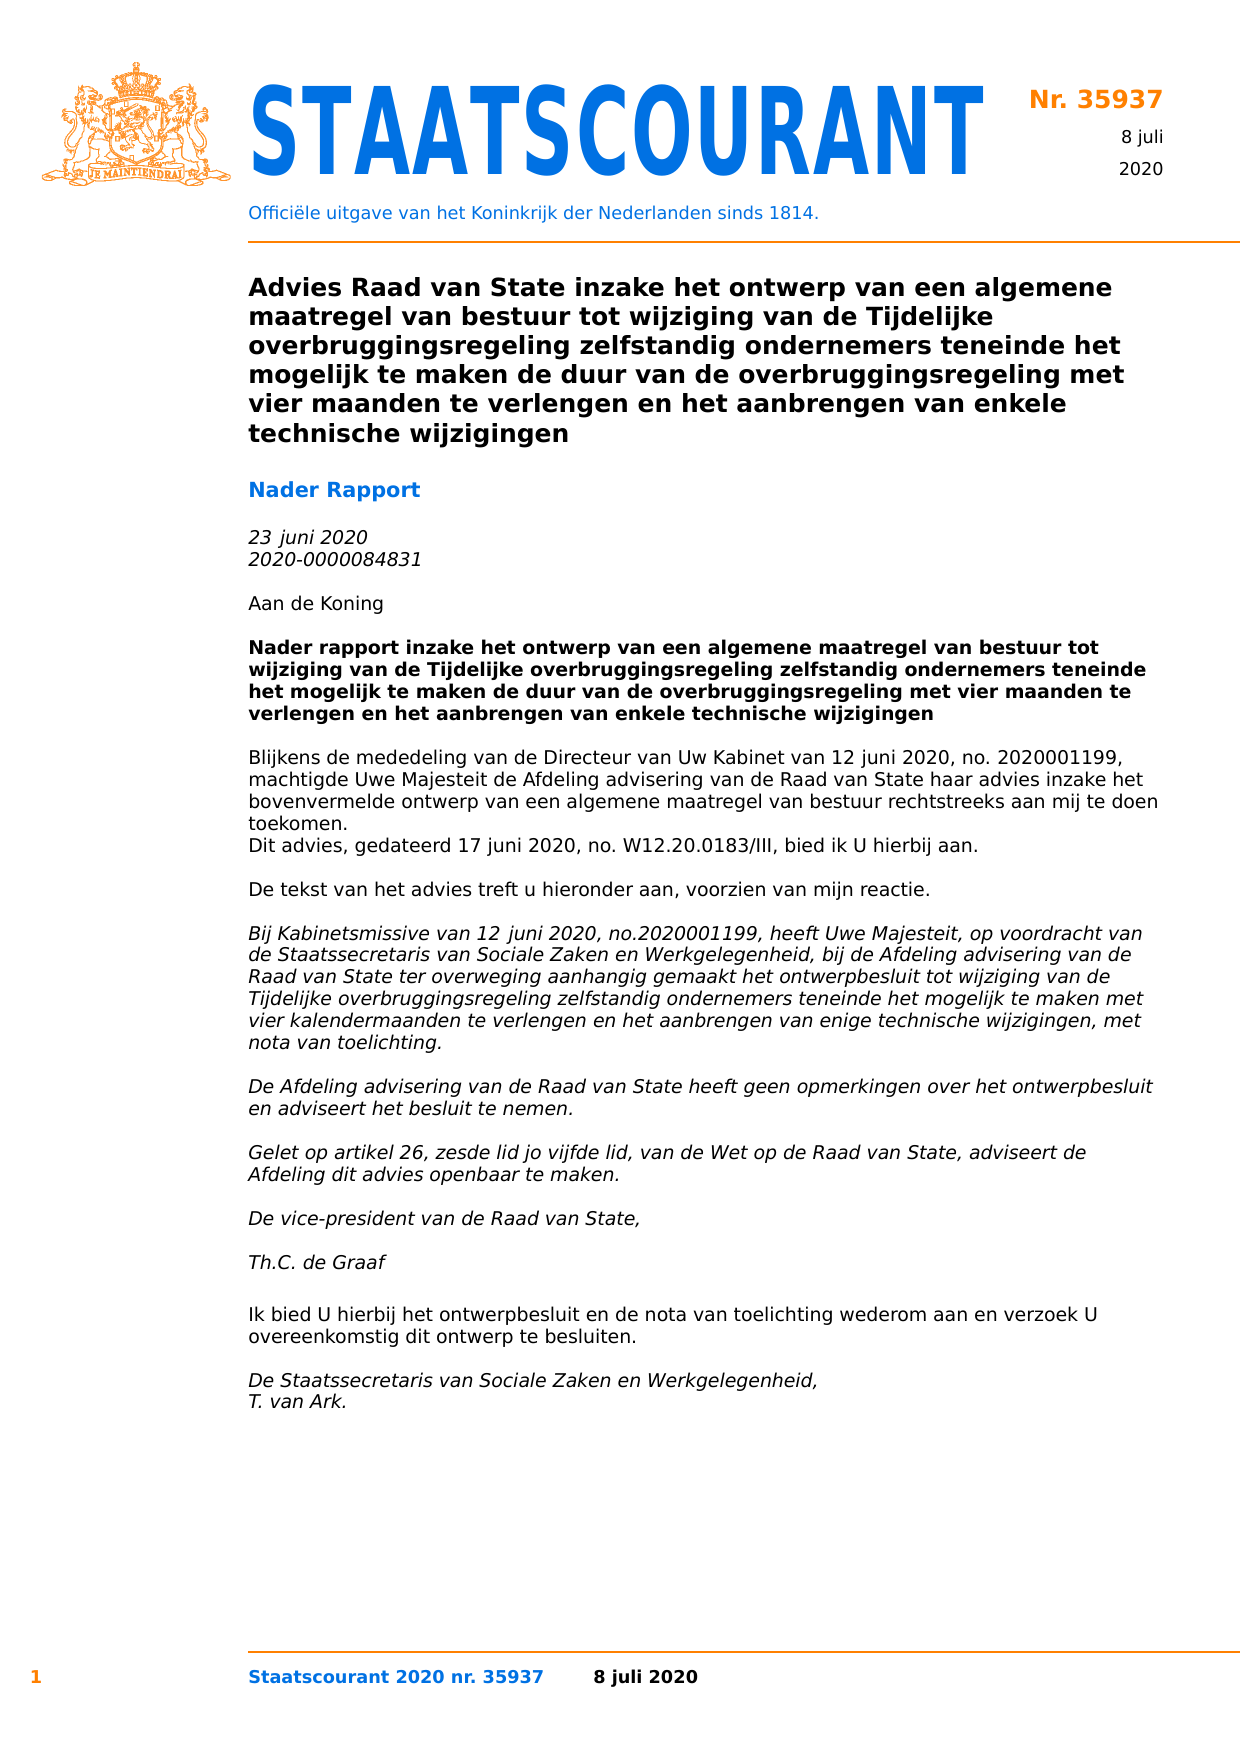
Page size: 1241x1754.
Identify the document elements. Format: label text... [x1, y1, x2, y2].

picture [41, 62, 231, 186]
text De Afdeling advisering van de Raad van State heeft geen opmerkingen over het ontwerpbesluit en adviseert het besluit te nemen. [248, 1076, 1163, 1120]
table_cell 8 juli [998, 121, 1240, 153]
text Th.C. de Graaf [248, 1252, 1163, 1274]
text 23 juni 2020 [248, 527, 1163, 549]
text Blijkens de mededeling van de Directeur van Uw Kabinet van 12 juni 2020, no. 2020001199, machtigde Uwe Majesteit de Afdeling advisering van de Raad van State haar advies inzake het bovenvermelde ontwerp van een algemene maatregel van bestuur rechtstreeks aan mij te doen toekomen. [248, 747, 1163, 835]
text Aan de Koning [248, 593, 1163, 615]
text Ik bied U hierbij het ontwerpbesluit en de nota van toelichting wederom aan en verzoek U overeenkomstig dit ontwerp te besluiten. [248, 1304, 1163, 1348]
table_cell 2020 [998, 153, 1240, 203]
subtitle Nader Rapport [248, 478, 1163, 502]
subtitle Advies Raad van State inzake het ontwerp van een algemene maatregel van bestuur tot wijziging van de Tijdelijke overbruggingsregeling zelfstandig ondernemers teneinde het mogelijk te maken de duur van de overbruggingsregeling met vier maanden te verlengen en het aanbrengen van enkele technische wijzigingen [248, 273, 1163, 448]
table_cell Officiële uitgave van het Koninkrijk der Nederlanden sinds 1814. [248, 203, 1240, 241]
table_header [25, 62, 248, 241]
text Gelet op artikel 26, zesde lid jo vijfde lid, van de Wet op de Raad van State, adviseert de Afdeling dit advies openbaar te maken. [248, 1142, 1163, 1186]
text Nader rapport inzake het ontwerp van een algemene maatregel van bestuur tot wijziging van de Tijdelijke overbruggingsregeling zelfstandig ondernemers teneinde het mogelijk te maken de duur van de overbruggingsregeling met vier maanden te verlengen en het aanbrengen van enkele technische wijzigingen [248, 637, 1163, 725]
table_header Nr. 35937 [998, 62, 1240, 121]
table_header STAATSCOURANT [248, 62, 998, 203]
text De tekst van het advies treft u hieronder aan, voorzien van mijn reactie. [248, 878, 1163, 901]
text De Staatssecretaris van Sociale Zaken en Werkgelegenheid, T. van Ark. [248, 1369, 1163, 1413]
text 2020-0000084831 [248, 549, 1163, 571]
text Bij Kabinetsmissive van 12 juni 2020, no.2020001199, heeft Uwe Majesteit, op voordracht van de Staatssecretaris van Sociale Zaken en Werkgelegenheid, bij de Afdeling advisering van de Raad van State ter overweging aanhangig gemaakt het ontwerpbesluit tot wijziging van de Tijdelijke overbruggingsregeling zelfstandig ondernemers teneinde het mogelijk te maken met vier kalendermaanden te verlengen en het aanbrengen van enige technische wijzigingen, met nota van toelichting. [248, 922, 1163, 1054]
text Dit advies, gedateerd 17 juni 2020, no. W12.20.0183/III, bied ik U hierbij aan. [248, 835, 1163, 857]
text De vice-president van de Raad van State, [248, 1208, 1163, 1230]
